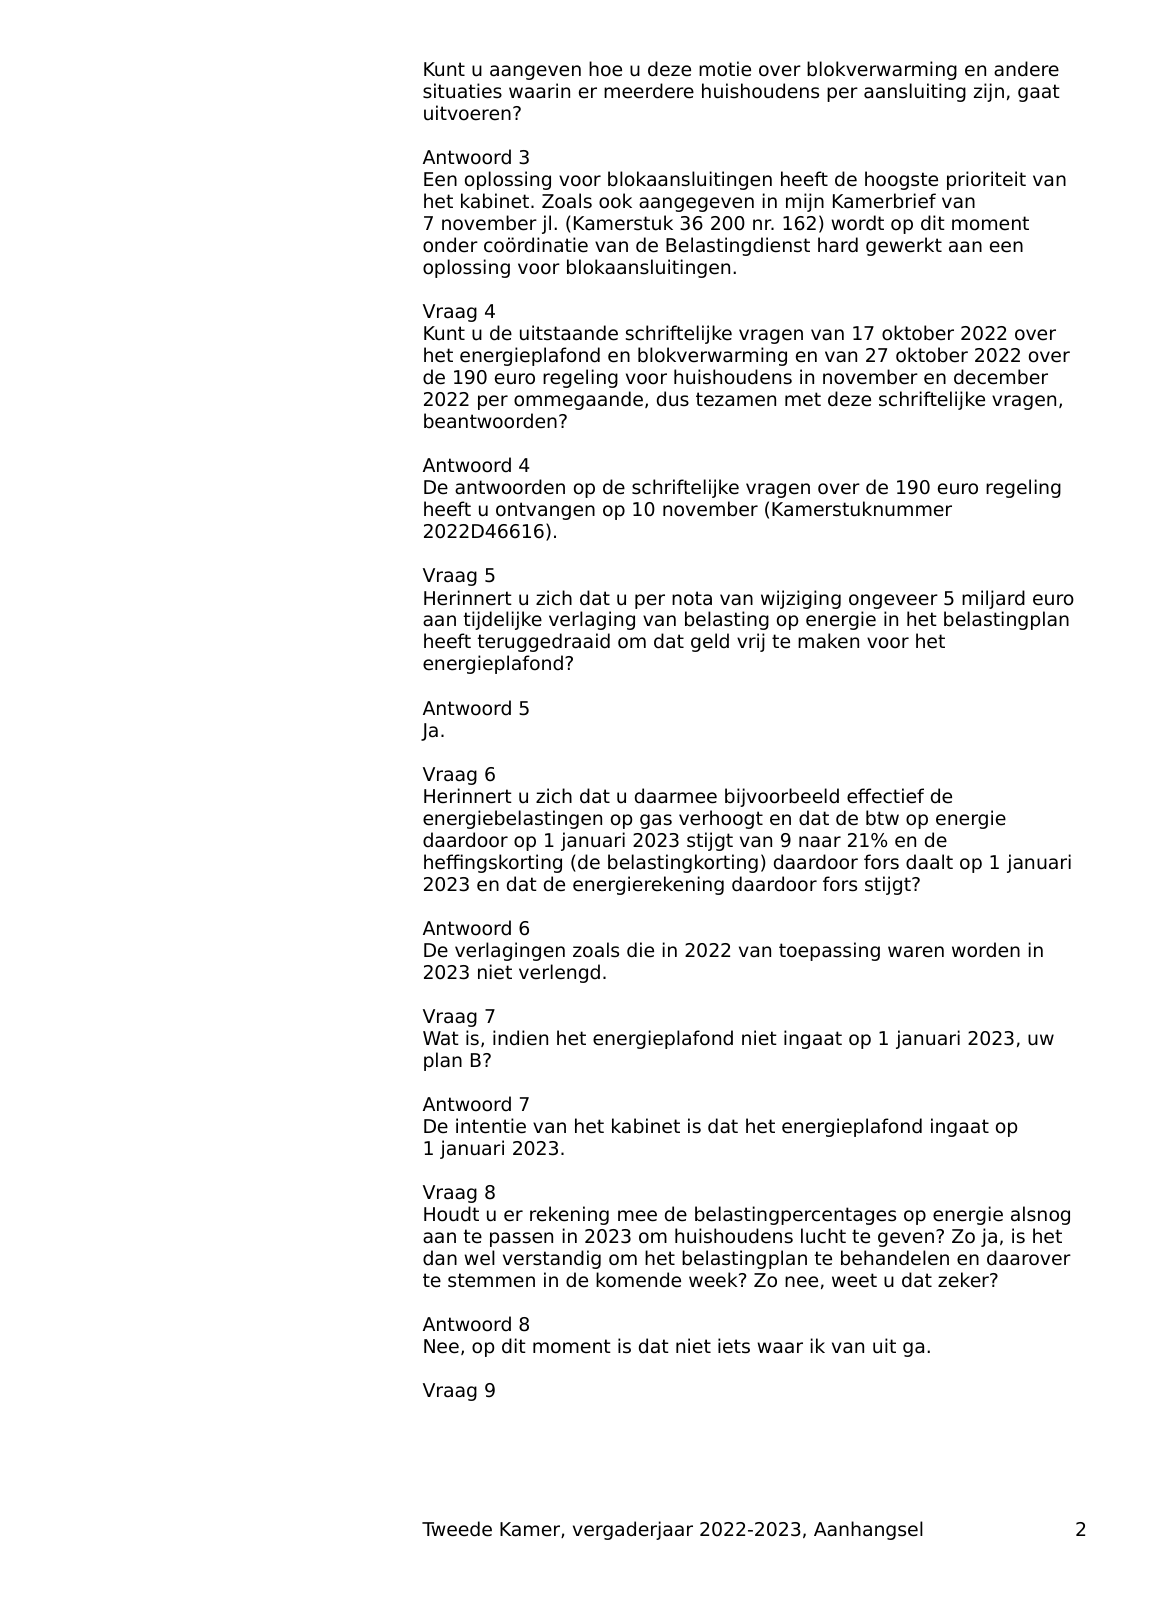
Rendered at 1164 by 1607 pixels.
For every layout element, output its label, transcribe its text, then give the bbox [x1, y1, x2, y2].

text Kunt u aangeven hoe u deze motie over blokverwarming en andere situaties waarin er meerdere huishoudens per aansluiting zijn, gaat uitvoeren? [422, 59, 1087, 125]
text Vraag 9 [422, 1380, 1087, 1402]
text De intentie van het kabinet is dat het energieplafond ingaat op 1 januari 2023. [422, 1116, 1087, 1160]
text De antwoorden op de schriftelijke vragen over de 190 euro regeling heeft u ontvangen op 10 november (Kamerstuknummer 2022D46616). [422, 477, 1087, 543]
text Vraag 4 [422, 301, 1087, 323]
text Antwoord 4 [422, 455, 1087, 477]
text Een oplossing voor blokaansluitingen heeft de hoogste prioriteit van het kabinet. Zoals ook aangegeven in mijn Kamerbrief van 7 november jl. (Kamerstuk 36 200 nr. 162) wordt op dit moment onder coördinatie van de Belastingdienst hard gewerkt aan een oplossing voor blokaansluitingen. [422, 169, 1087, 279]
text Herinnert u zich dat u daarmee bijvoorbeeld effectief de energiebelastingen op gas verhoogt en dat de btw op energie daardoor op 1 januari 2023 stijgt van 9 naar 21% en de heffingskorting (de belastingkorting) daardoor fors daalt op 1 januari 2023 en dat de energierekening daardoor fors stijgt? [422, 786, 1087, 896]
text Herinnert u zich dat u per nota van wijziging ongeveer 5 miljard euro aan tijdelijke verlaging van belasting op energie in het belastingplan heeft teruggedraaid om dat geld vrij te maken voor het energieplafond? [422, 587, 1087, 675]
text Houdt u er rekening mee de belastingpercentages op energie alsnog aan te passen in 2023 om huishoudens lucht te geven? Zo ja, is het dan wel verstandig om het belastingplan te behandelen en daarover te stemmen in de komende week? Zo nee, weet u dat zeker? [422, 1204, 1087, 1292]
text Vraag 7 [422, 1006, 1087, 1028]
text Ja. [422, 719, 1087, 741]
text De verlagingen zoals die in 2022 van toepassing waren worden in 2023 niet verlengd. [422, 940, 1087, 984]
text Vraag 5 [422, 565, 1087, 587]
text Antwoord 7 [422, 1094, 1087, 1116]
text Vraag 8 [422, 1182, 1087, 1204]
text Antwoord 6 [422, 918, 1087, 940]
text Vraag 6 [422, 764, 1087, 786]
text Antwoord 8 [422, 1314, 1087, 1336]
text Wat is, indien het energieplafond niet ingaat op 1 januari 2023, uw plan B? [422, 1028, 1087, 1072]
text Nee, op dit moment is dat niet iets waar ik van uit ga. [422, 1336, 1087, 1358]
text Antwoord 3 [422, 147, 1087, 169]
text Antwoord 5 [422, 697, 1087, 719]
text Kunt u de uitstaande schriftelijke vragen van 17 oktober 2022 over het energieplafond en blokverwarming en van 27 oktober 2022 over de 190 euro regeling voor huishoudens in november en december 2022 per ommegaande, dus tezamen met deze schriftelijke vragen, beantwoorden? [422, 323, 1087, 433]
